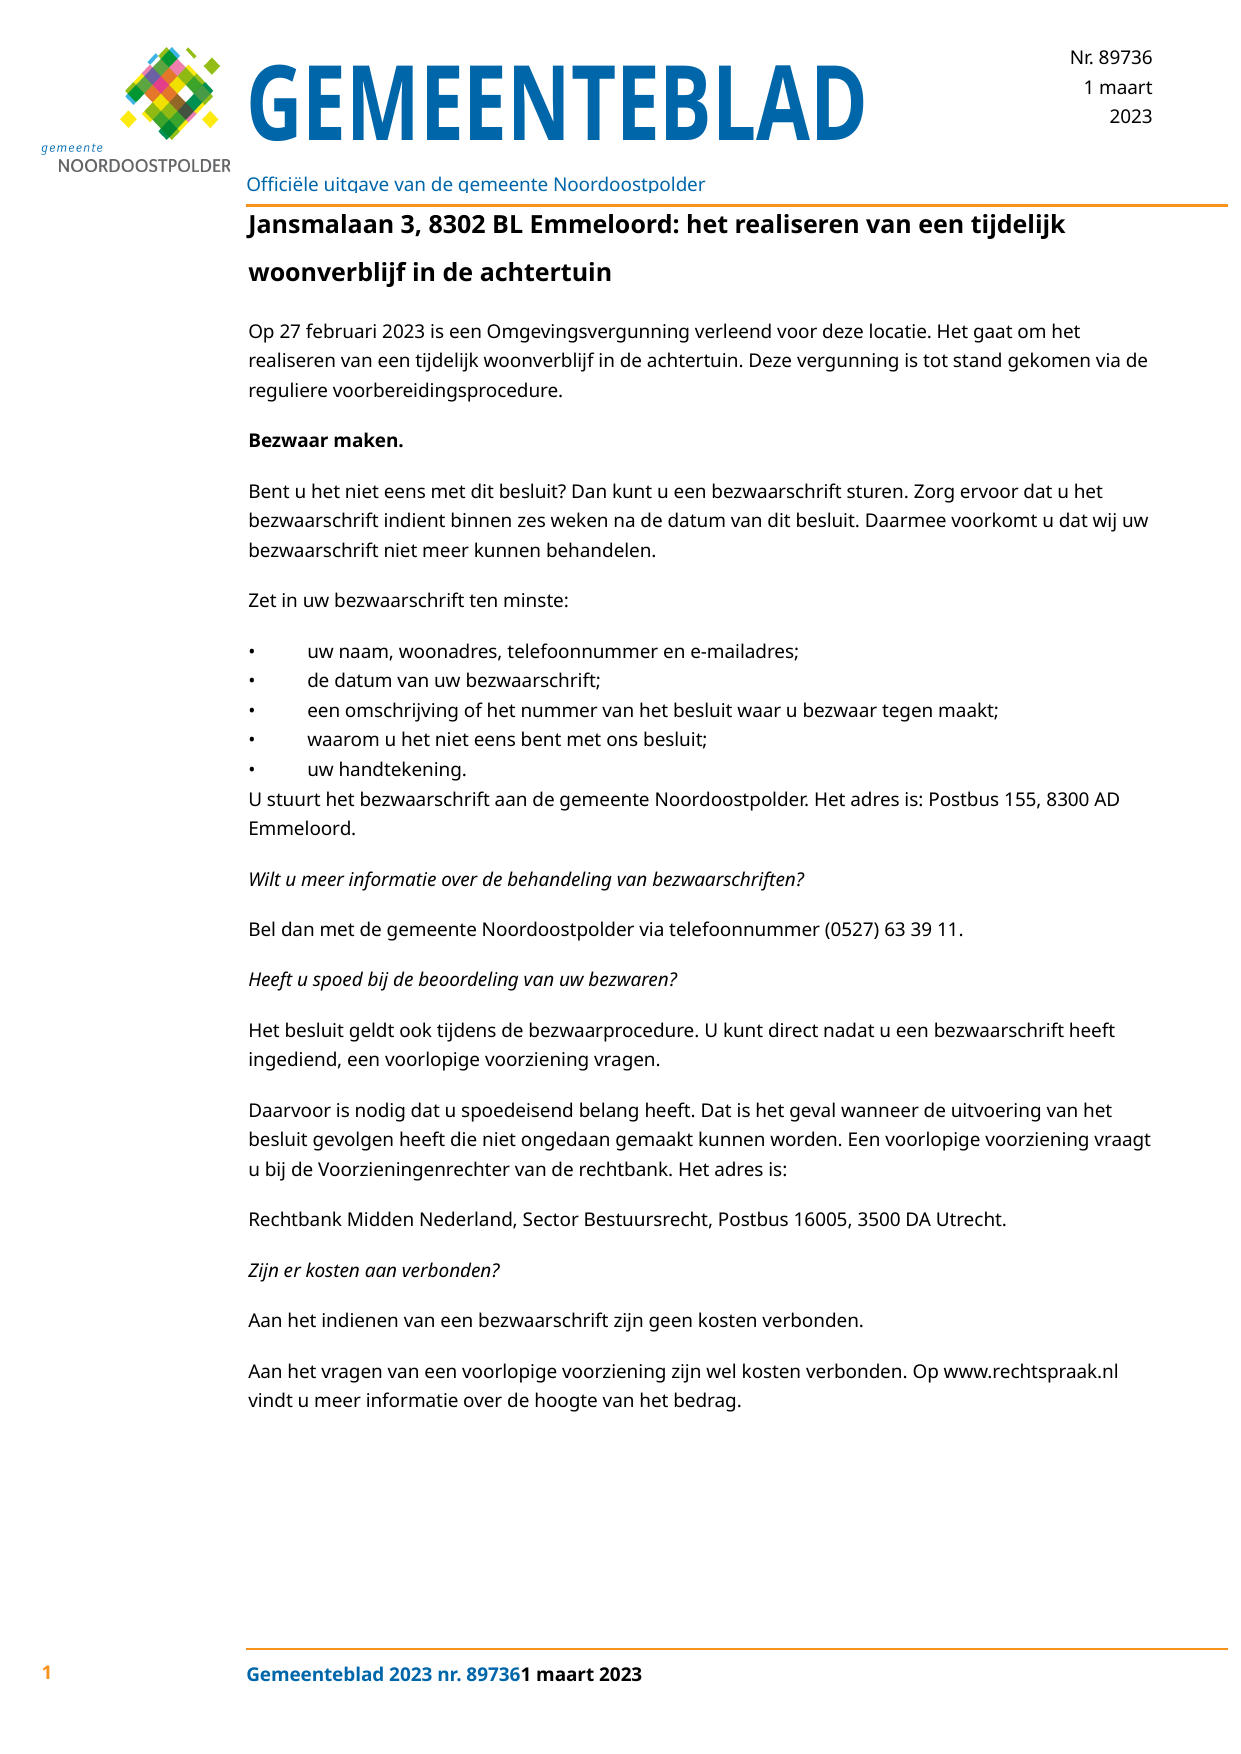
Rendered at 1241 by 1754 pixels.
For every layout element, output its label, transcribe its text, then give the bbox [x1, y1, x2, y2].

text Bel dan met de gemeente Noordoostpolder via telefoonnummer (0527) 63 39 11. [248, 916, 1152, 942]
text Het besluit geldt ook tijdens de bezwaarprocedure. U kunt direct nadat u een bezwaarschrift heeft ingediend, een voorlopige voorziening vragen. [248, 1017, 1152, 1072]
text Aan het vragen van een voorlopige voorziening zijn wel kosten verbonden. Op www.rechtspraak.nl vindt u meer informatie over de hoogte van het bedrag. [248, 1358, 1152, 1413]
text Rechtbank Midden Nederland, Sector Bestuursrecht, Postbus 16005, 3500 DA Utrecht. [248, 1207, 1152, 1232]
picture [41, 47, 231, 172]
text Bent u het niet eens met dit besluit? Dan kunt u een bezwaarschrift sturen. Zorg ervoor dat u het bezwaarschrift indient binnen zes weken na de datum van dit besluit. Daarmee voorkomt u dat wij uw bezwaarschrift niet meer kunnen behandelen. [248, 478, 1152, 563]
list waarom u het niet eens bent met ons besluit; [248, 727, 1152, 752]
list de datum van uw bezwaarschrift; [248, 667, 1152, 693]
text U stuurt het bezwaarschrift aan de gemeente Noordoostpolder. Het adres is: Postbus 155, 8300 AD Emmeloord. [248, 786, 1152, 841]
text Zijn er kosten aan verbonden? [248, 1257, 1152, 1283]
list een omschrijving of het nummer van het besluit waar u bezwaar tegen maakt; [248, 697, 1152, 723]
text Zet in uw bezwaarschrift ten minste: [248, 587, 1152, 613]
list uw naam, woonadres, telefoonnummer en e-mailadres; [248, 638, 1152, 664]
text Wilt u meer informatie over de behandeling van bezwaarschriften? [248, 866, 1152, 892]
text Op 27 februari 2023 is een Omgevingsvergunning verleend voor deze locatie. Het gaat om het realiseren van een tijdelijk woonverblijf in de achtertuin. Deze vergunning is tot stand gekomen via de reguliere voorbereidingsprocedure. [248, 318, 1152, 403]
text Jansmalaan 3, 8302 BL Emmeloord: het realiseren van een tijdelijk woonverblijf in de achtertuin [248, 207, 1152, 288]
text Bezwaar maken. [248, 427, 1152, 453]
text Daarvoor is nodig dat u spoedeisend belang heeft. Dat is het geval wanneer de uitvoering van het besluit gevolgen heeft die niet ongedaan gemaakt kunnen worden. Een voorlopige voorziening vraagt u bij de Voorzieningenrechter van de rechtbank. Het adres is: [248, 1097, 1152, 1182]
text Aan het indienen van een bezwaarschrift zijn geen kosten verbonden. [248, 1307, 1152, 1333]
list uw handtekening. [248, 756, 1152, 782]
text Heeft u spoed bij de beoordeling van uw bezwaren? [248, 967, 1152, 992]
